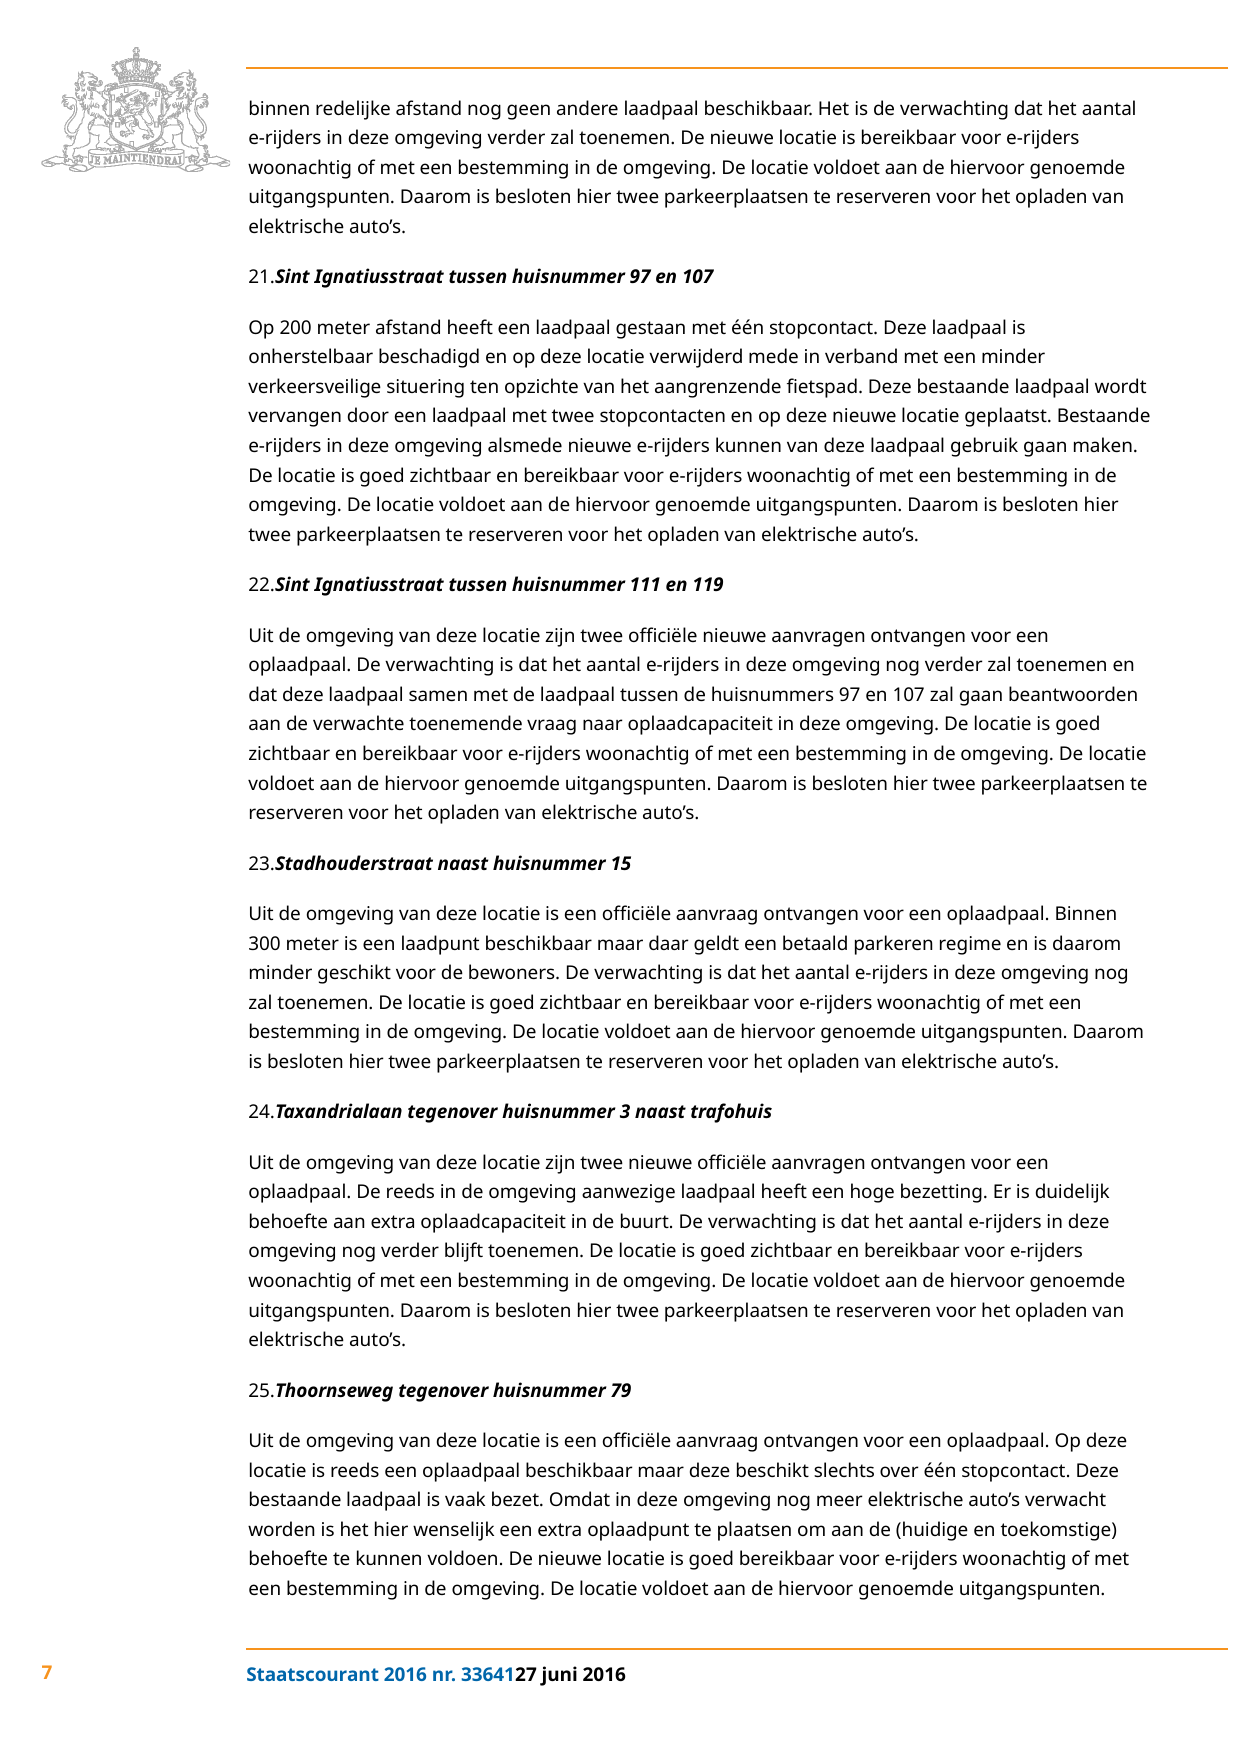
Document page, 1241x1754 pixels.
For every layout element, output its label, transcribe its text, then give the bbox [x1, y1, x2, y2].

text 23.Stadhouderstraat naast huisnummer 15 [248, 850, 1152, 876]
picture [41, 47, 231, 172]
text Uit de omgeving van deze locatie zijn twee nieuwe officiële aanvragen ontvangen voor een oplaadpaal. De reeds in de omgeving aanwezige laadpaal heeft een hoge bezetting. Er is duidelijk behoefte aan extra oplaadcapaciteit in de buurt. De verwachting is dat het aantal e-rijders in deze omgeving nog verder blijft toenemen. De locatie is goed zichtbaar en bereikbaar voor e-rijders woonachtig of met een bestemming in de omgeving. De locatie voldoet aan de hiervoor genoemde uitgangspunten. Daarom is besloten hier twee parkeerplaatsen te reserveren voor het opladen van elektrische auto’s. [248, 1149, 1152, 1352]
text 22.Sint Ignatiusstraat tussen huisnummer 111 en 119 [248, 571, 1152, 597]
text Uit de omgeving van deze locatie is een officiële aanvraag ontvangen voor een oplaadpaal. Op deze locatie is reeds een oplaadpaal beschikbaar maar deze beschikt slechts over één stopcontact. Deze bestaande laadpaal is vaak bezet. Omdat in deze omgeving nog meer elektrische auto’s verwacht worden is het hier wenselijk een extra oplaadpunt te plaatsen om aan de (huidige en toekomstige) behoefte te kunnen voldoen. De nieuwe locatie is goed bereikbaar voor e-rijders woonachtig of met een bestemming in de omgeving. De locatie voldoet aan de hiervoor genoemde uitgangspunten. [248, 1427, 1152, 1601]
text Uit de omgeving van deze locatie zijn twee officiële nieuwe aanvragen ontvangen voor een oplaadpaal. De verwachting is dat het aantal e-rijders in deze omgeving nog verder zal toenemen en dat deze laadpaal samen met de laadpaal tussen de huisnummers 97 en 107 zal gaan beantwoorden aan de verwachte toenemende vraag naar oplaadcapaciteit in deze omgeving. De locatie is goed zichtbaar en bereikbaar voor e-rijders woonachtig of met een bestemming in de omgeving. De locatie voldoet aan de hiervoor genoemde uitgangspunten. Daarom is besloten hier twee parkeerplaatsen te reserveren voor het opladen van elektrische auto’s. [248, 622, 1152, 825]
text 21.Sint Ignatiusstraat tussen huisnummer 97 en 107 [248, 263, 1152, 289]
text 24.Taxandrialaan tegenover huisnummer 3 naast trafohuis [248, 1098, 1152, 1124]
text 25.Thoornseweg tegenover huisnummer 79 [248, 1377, 1152, 1403]
text Uit de omgeving van deze locatie is een officiële aanvraag ontvangen voor een oplaadpaal. Binnen 300 meter is een laadpunt beschikbaar maar daar geldt een betaald parkeren regime en is daarom minder geschikt voor de bewoners. De verwachting is dat het aantal e-rijders in deze omgeving nog zal toenemen. De locatie is goed zichtbaar en bereikbaar voor e-rijders woonachtig of met een bestemming in de omgeving. De locatie voldoet aan de hiervoor genoemde uitgangspunten. Daarom is besloten hier twee parkeerplaatsen te reserveren voor het opladen van elektrische auto’s. [248, 900, 1152, 1074]
text Op 200 meter afstand heeft een laadpaal gestaan met één stopcontact. Deze laadpaal is onherstelbaar beschadigd en op deze locatie verwijderd mede in verband met een minder verkeersveilige situering ten opzichte van het aangrenzende fietspad. Deze bestaande laadpaal wordt vervangen door een laadpaal met twee stopcontacten en op deze nieuwe locatie geplaatst. Bestaande e-rijders in deze omgeving alsmede nieuwe e-rijders kunnen van deze laadpaal gebruik gaan maken. De locatie is goed zichtbaar en bereikbaar voor e-rijders woonachtig of met een bestemming in de omgeving. De locatie voldoet aan de hiervoor genoemde uitgangspunten. Daarom is besloten hier twee parkeerplaatsen te reserveren voor het opladen van elektrische auto’s. [248, 314, 1152, 547]
text binnen redelijke afstand nog geen andere laadpaal beschikbaar. Het is de verwachting dat het aantal e-rijders in deze omgeving verder zal toenemen. De nieuwe locatie is bereikbaar voor e-rijders woonachtig of met een bestemming in de omgeving. De locatie voldoet aan de hiervoor genoemde uitgangspunten. Daarom is besloten hier twee parkeerplaatsen te reserveren voor het opladen van elektrische auto’s. [248, 95, 1152, 239]
